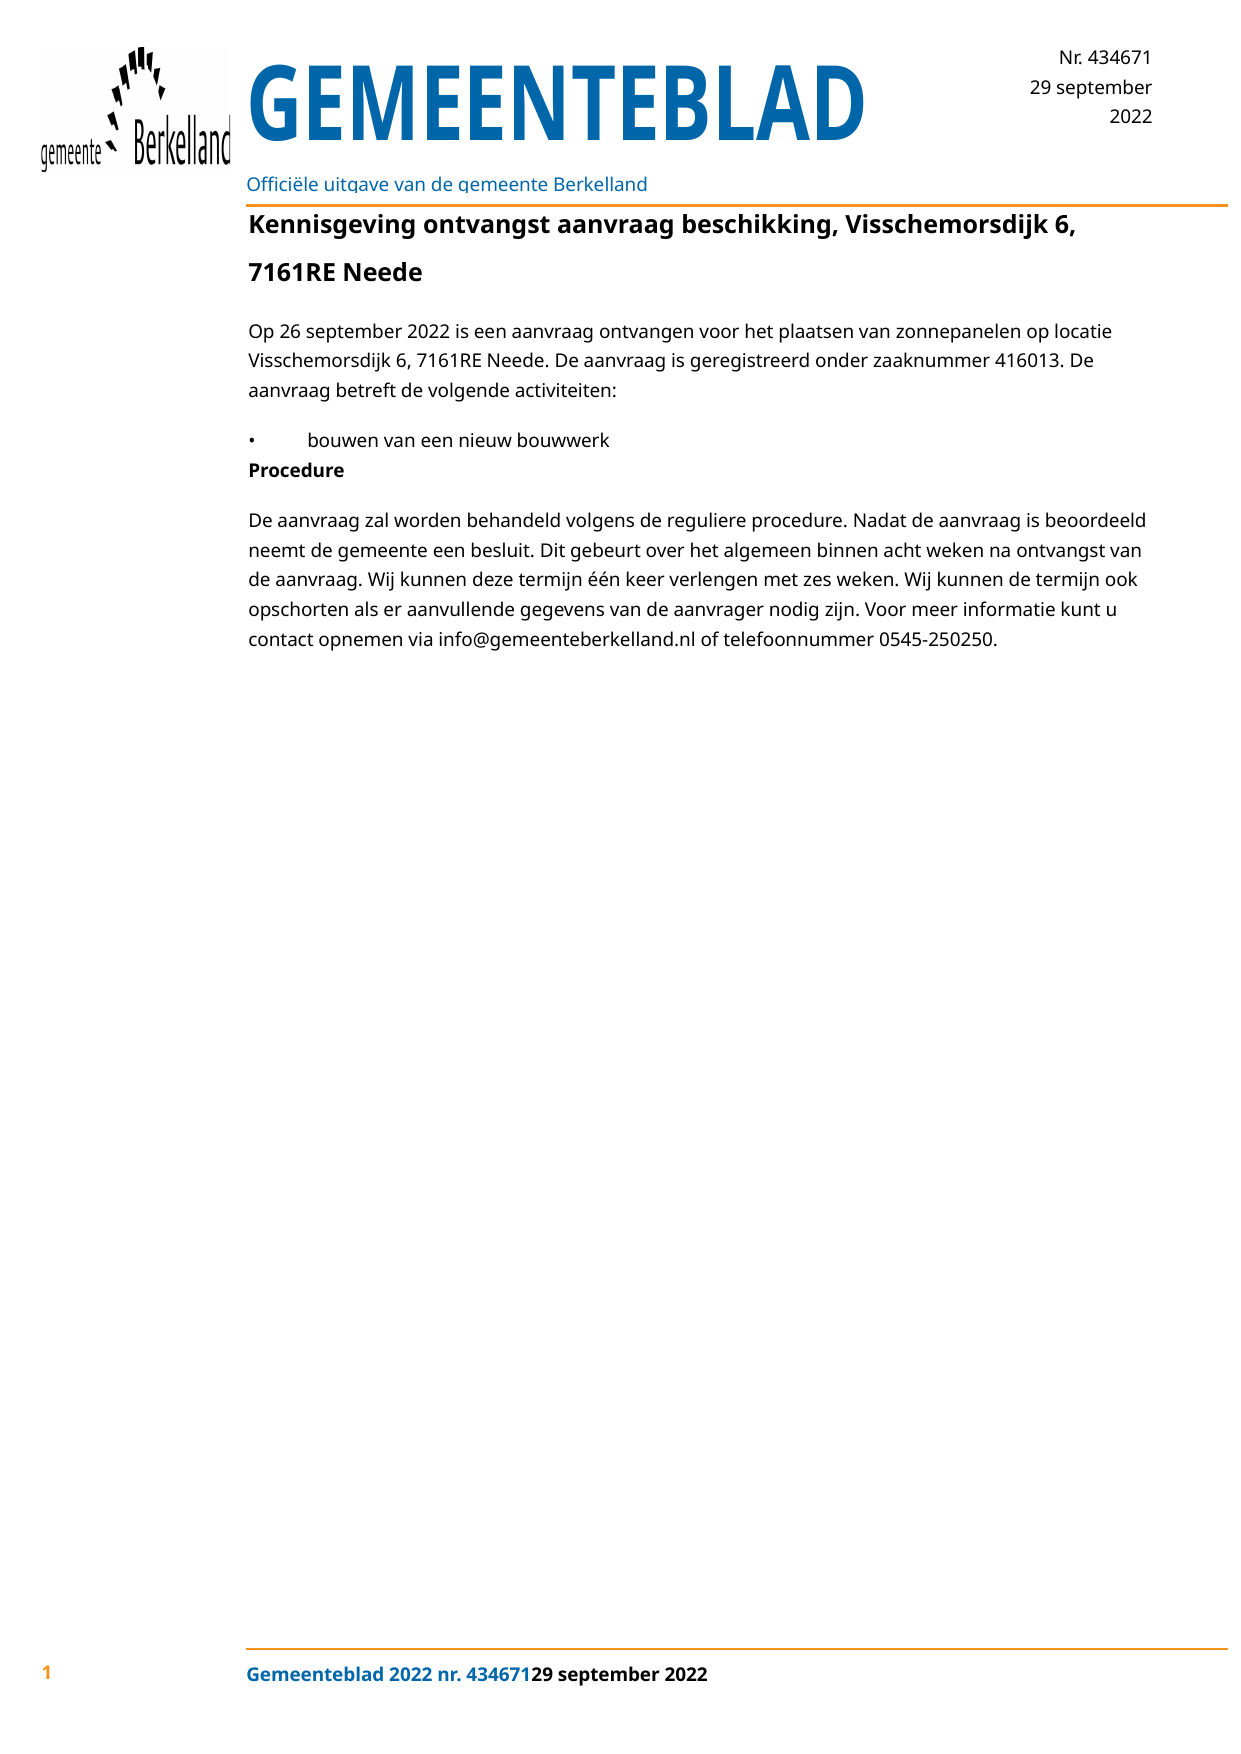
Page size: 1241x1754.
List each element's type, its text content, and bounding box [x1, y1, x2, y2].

text Op 26 september 2022 is een aanvraag ontvangen voor het plaatsen van zonnepanelen op locatie Visschemorsdijk 6, 7161RE Neede. De aanvraag is geregistreerd onder zaaknummer 416013. De aanvraag betreft de volgende activiteiten: [248, 318, 1152, 403]
picture [41, 47, 231, 172]
text Procedure [248, 457, 1152, 483]
text Kennisgeving ontvangst aanvraag beschikking, Visschemorsdijk 6, 7161RE Neede [248, 207, 1152, 288]
text De aanvraag zal worden behandeld volgens de reguliere procedure. Nadat de aanvraag is beoordeeld neemt de gemeente een besluit. Dit gebeurt over het algemeen binnen acht weken na ontvangst van de aanvraag. Wij kunnen deze termijn één keer verlengen met zes weken. Wij kunnen de termijn ook opschorten als er aanvullende gegevens van de aanvrager nodig zijn. Voor meer informatie kunt u contact opnemen via info@gemeenteberkelland.nl of telefoonnummer 0545-250250. [248, 507, 1152, 652]
list bouwen van een nieuw bouwwerk [248, 427, 1152, 453]
